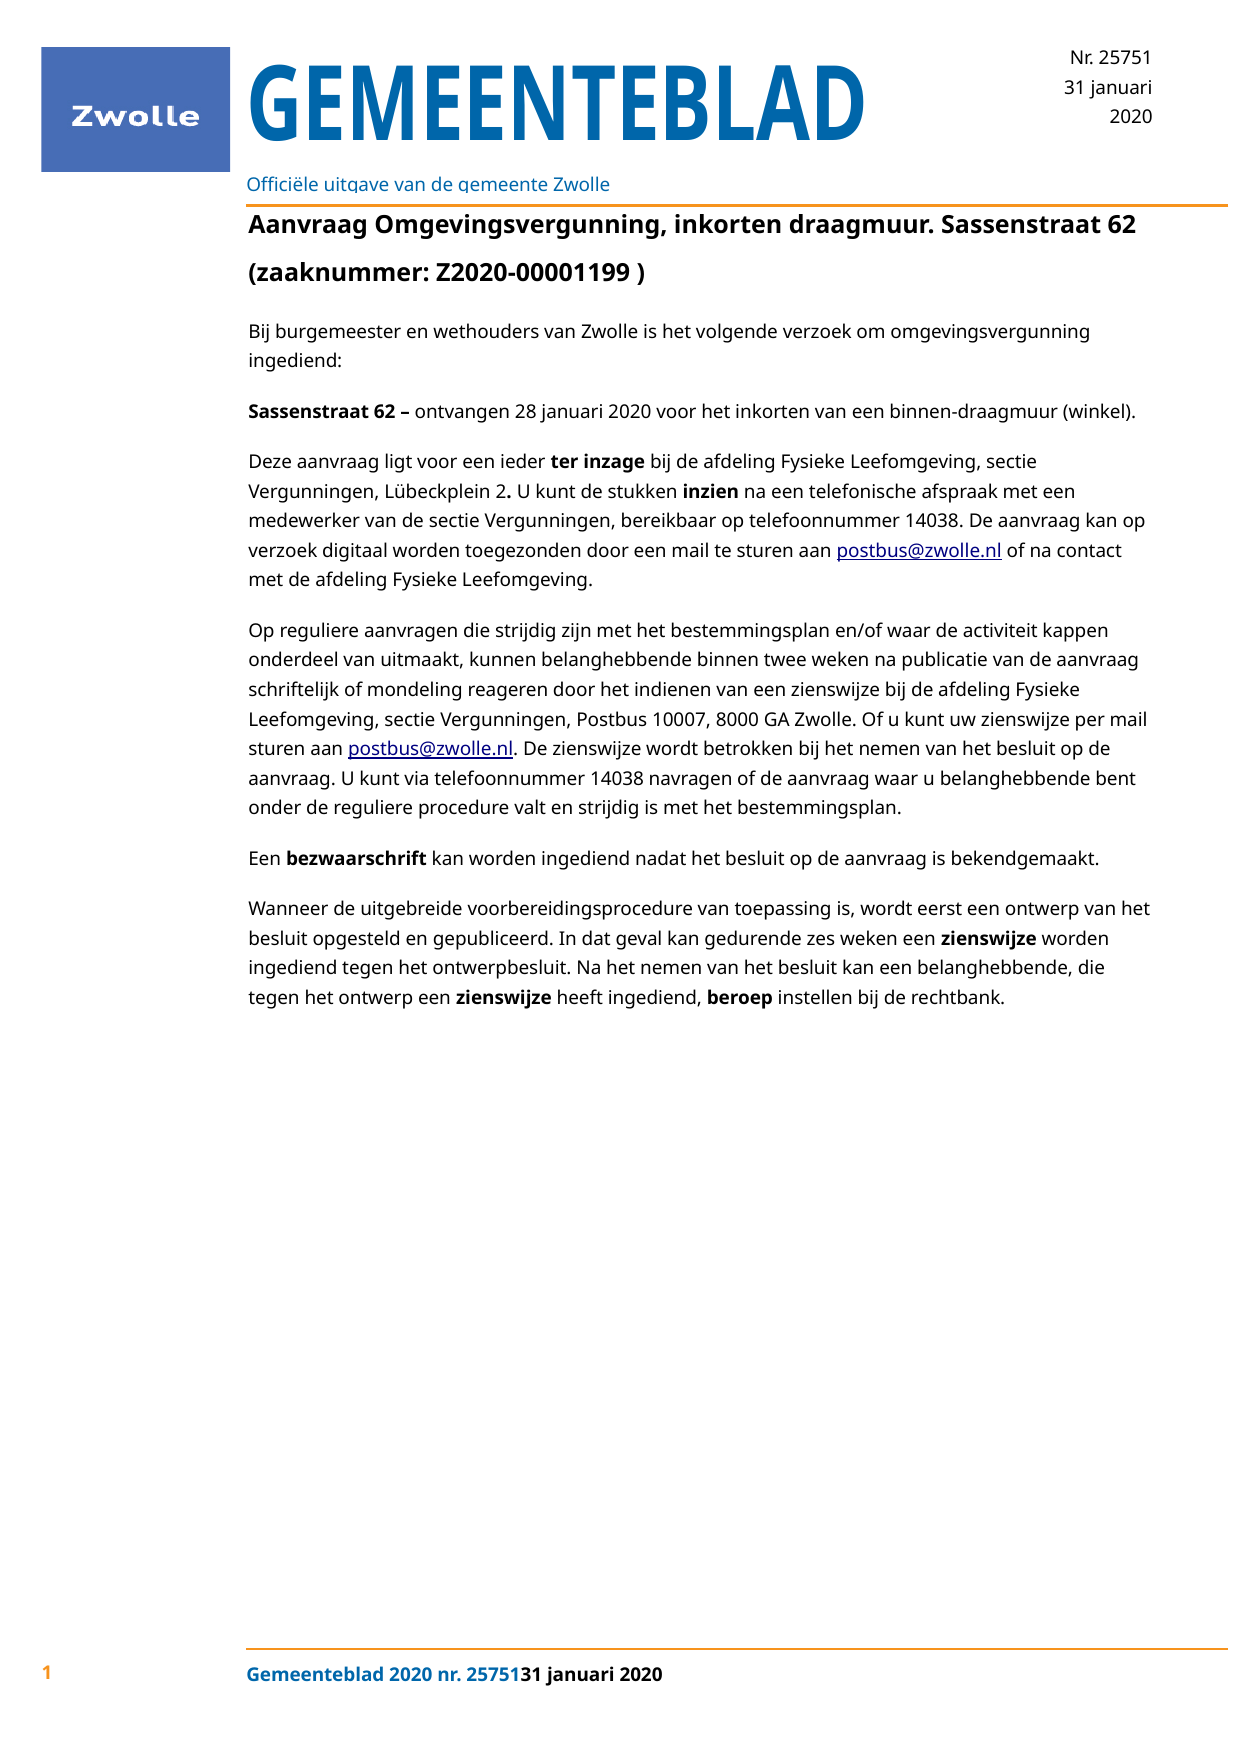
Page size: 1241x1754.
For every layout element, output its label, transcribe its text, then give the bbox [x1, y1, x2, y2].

text Sassenstraat 62 – ontvangen 28 januari 2020 voor het inkorten van een binnen-draagmuur (winkel). [248, 398, 1152, 424]
text Deze aanvraag ligt voor een ieder ter inzage bij de afdeling Fysieke Leefomgeving, sectie Vergunningen, Lübeckplein 2. U kunt de stukken inzien na een telefonische afspraak met een medewerker van de sectie Vergunningen, bereikbaar op telefoonnummer 14038. De aanvraag kan op verzoek digitaal worden toegezonden door een mail te sturen aan postbus@zwolle.nl of na contact met de afdeling Fysieke Leefomgeving. [248, 448, 1152, 592]
text Aanvraag Omgevingsvergunning, inkorten draagmuur. Sassenstraat 62 (zaaknummer: Z2020-00001199 ) [248, 207, 1152, 288]
text Een bezwaarschrift kan worden ingediend nadat het besluit op de aanvraag is bekendgemaakt. [248, 845, 1152, 871]
picture [41, 47, 231, 172]
text Wanneer de uitgebreide voorbereidingsprocedure van toepassing is, wordt eerst een ontwerp van het besluit opgesteld en gepubliceerd. In dat geval kan gedurende zes weken een zienswijze worden ingediend tegen het ontwerpbesluit. Na het nemen van het besluit kan een belanghebbende, die tegen het ontwerp een zienswijze heeft ingediend, beroep instellen bij de rechtbank. [248, 895, 1152, 1010]
text Op reguliere aanvragen die strijdig zijn met het bestemmingsplan en/of waar de activiteit kappen onderdeel van uitmaakt, kunnen belanghebbende binnen twee weken na publicatie van de aanvraag schriftelijk of mondeling reageren door het indienen van een zienswijze bij de afdeling Fysieke Leefomgeving, sectie Vergunningen, Postbus 10007, 8000 GA Zwolle. Of u kunt uw zienswijze per mail sturen aan postbus@zwolle.nl. De zienswijze wordt betrokken bij het nemen van het besluit op de aanvraag. U kunt via telefoonnummer 14038 navragen of de aanvraag waar u belanghebbende bent onder de reguliere procedure valt en strijdig is met het bestemmingsplan. [248, 617, 1152, 820]
text Bij burgemeester en wethouders van Zwolle is het volgende verzoek om omgevingsvergunning ingediend: [248, 318, 1152, 373]
